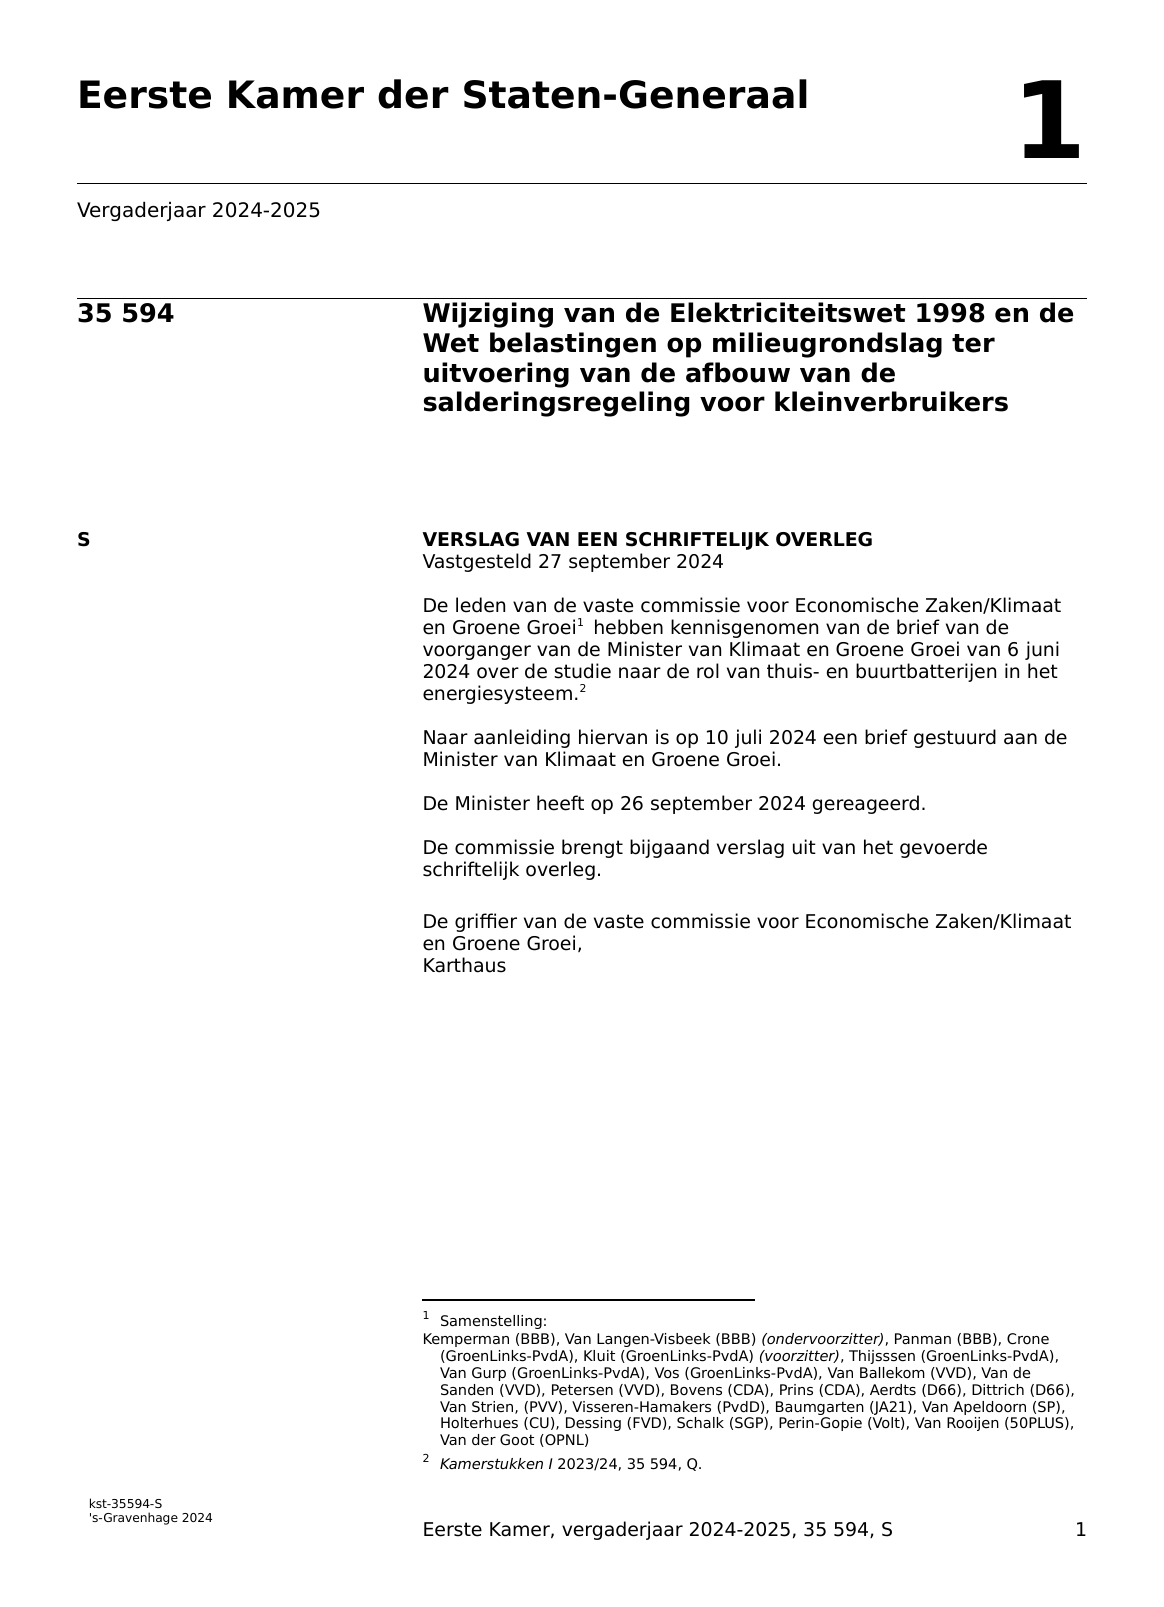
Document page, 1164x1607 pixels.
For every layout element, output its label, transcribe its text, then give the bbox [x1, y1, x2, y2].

subtitle 35 594 Wijziging van de Elektriciteitswet 1998 en de Wet belastingen op milieugrondslag ter uitvoering van de afbouw van de salderingsregeling voor kleinverbruikers [77, 299, 1087, 418]
text De griffier van de vaste commissie voor Economische Zaken/Klimaat en Groene Groei, Karthaus [422, 911, 1087, 977]
subtitle S VERSLAG VAN EEN SCHRIFTELIJK OVERLEG [77, 529, 1087, 551]
text Samenstelling: [422, 1309, 1087, 1331]
text Naar aanleiding hiervan is op 10 juli 2024 een brief gestuurd aan de Minister van Klimaat en Groene Groei. [422, 727, 1087, 771]
text Vastgesteld 27 september 2024 [422, 551, 1087, 573]
table_cell Vergaderjaar 2024-2025 [77, 184, 1087, 298]
table_header Eerste Kamer der Staten-Generaal [77, 59, 886, 183]
text De leden van de vaste commissie voor Economische Zaken/Klimaat en Groene Groei hebben kennisgenomen van de brief van de voorganger van de Minister van Klimaat en Groene Groei van 6 juni 2024 over de studie naar de rol van thuis- en buurtbatterijen in het energiesysteem. [422, 595, 1087, 705]
text De commissie brengt bijgaand verslag uit van het gevoerde schriftelijk overleg. [422, 837, 1087, 881]
text 's-Gravenhage 2024 [88, 1511, 323, 1525]
text De Minister heeft op 26 september 2024 gereageerd. [422, 793, 1087, 815]
text Kamerstukken I 2023/24, 35 594, Q. [422, 1452, 1087, 1474]
text kst-35594-S [88, 1497, 323, 1511]
table_header 1 [886, 59, 1087, 183]
text Kemperman (BBB), Van Langen-Visbeek (BBB) (ondervoorzitter), Panman (BBB), Crone (GroenLinks-PvdA), Kluit (GroenLinks-PvdA) (voorzitter), Thijsssen (GroenLinks-PvdA), Van Gurp (GroenLinks-PvdA), Vos (GroenLinks-PvdA), Van Ballekom (VVD), Van de Sanden (VVD), Petersen (VVD), Bovens (CDA), Prins (CDA), Aerdts (D66), Dittrich (D66), Van Strien, (PVV), Visseren-Hamakers (PvdD), Baumgarten (JA21), Van Apeldoorn (SP), Holterhues (CU), Dessing (FVD), Schalk (SGP), Perin-Gopie (Volt), Van Rooijen (50PLUS), Van der Goot (OPNL) [422, 1331, 1087, 1449]
